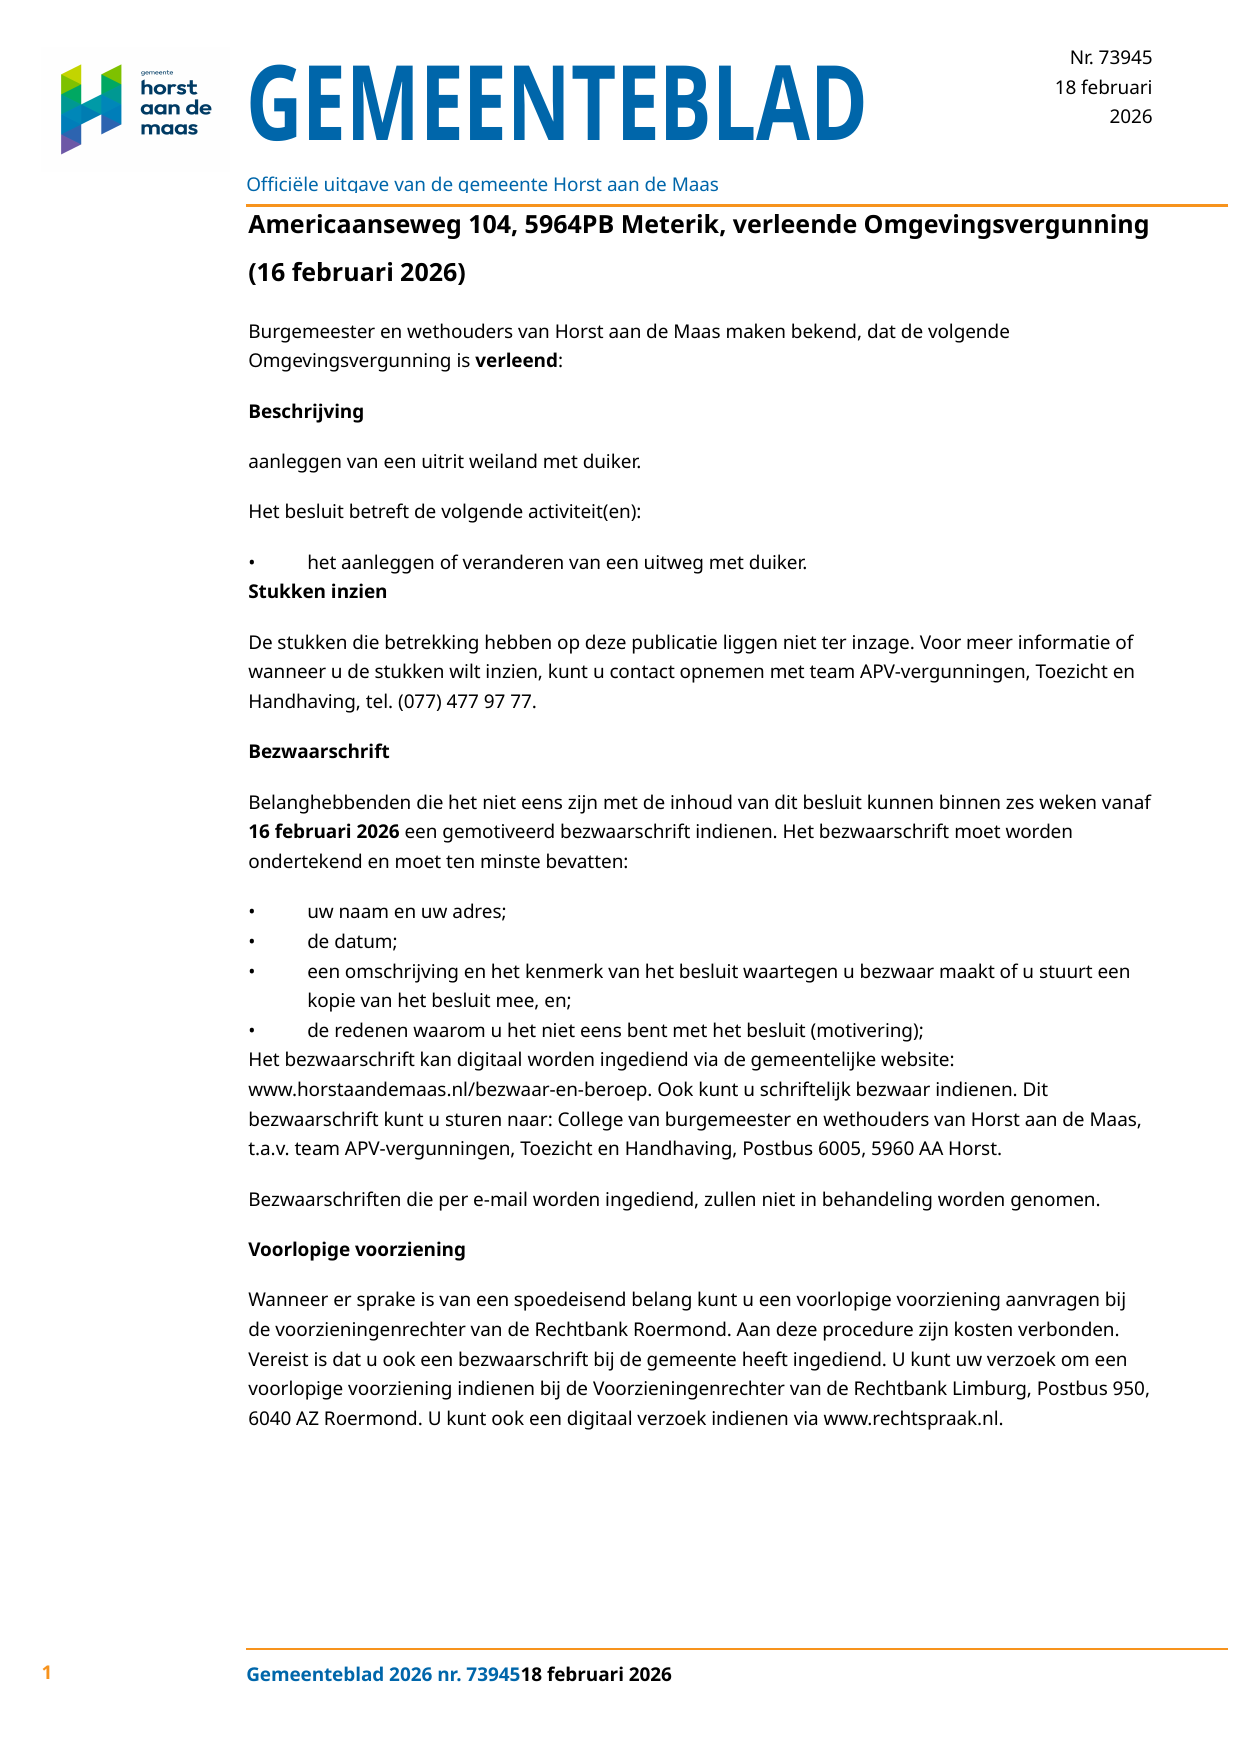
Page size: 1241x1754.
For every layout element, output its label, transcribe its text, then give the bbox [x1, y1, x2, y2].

list de redenen waarom u het niet eens bent met het besluit (motivering); [248, 1017, 1152, 1043]
text aanleggen van een uitrit weiland met duiker. [248, 448, 1152, 474]
text Burgemeester en wethouders van Horst aan de Maas maken bekend, dat de volgende Omgevingsvergunning is verleend: [248, 318, 1152, 373]
text Wanneer er sprake is van een spoedeisend belang kunt u een voorlopige voorziening aanvragen bij de voorzieningenrechter van de Rechtbank Roermond. Aan deze procedure zijn kosten verbonden. Vereist is dat u ook een bezwaarschrift bij de gemeente heeft ingediend. U kunt uw verzoek om een voorlopige voorziening indienen bij de Voorzieningenrechter van de Rechtbank Limburg, Postbus 950, 6040 AZ Roermond. U kunt ook een digitaal verzoek indienen via www.rechtspraak.nl. [248, 1287, 1152, 1431]
text Americaanseweg 104, 5964PB Meterik, verleende Omgevingsvergunning (16 februari 2026) [248, 207, 1152, 288]
list uw naam en uw adres; [248, 899, 1152, 924]
text De stukken die betrekking hebben op deze publicatie liggen niet ter inzage. Voor meer informatie of wanneer u de stukken wilt inzien, kunt u contact opnemen met team APV-vergunningen, Toezicht en Handhaving, tel. (077) 477 97 77. [248, 629, 1152, 714]
text Stukken inzien [248, 579, 1152, 604]
text Beschrijving [248, 398, 1152, 424]
picture [41, 47, 231, 172]
list de datum; [248, 928, 1152, 954]
text Bezwaarschrift [248, 739, 1152, 764]
text Voorlopige voorziening [248, 1236, 1152, 1262]
text Het besluit betreft de volgende activiteit(en): [248, 499, 1152, 524]
list een omschrijving en het kenmerk van het besluit waartegen u bezwaar maakt of u stuurt een kopie van het besluit mee, en; [248, 958, 1152, 1013]
text Het bezwaarschrift kan digitaal worden ingediend via de gemeentelijke website: www.horstaandemaas.nl/bezwaar-en-beroep. Ook kunt u schriftelijk bezwaar indienen. Dit bezwaarschrift kunt u sturen naar: College van burgemeester en wethouders van Horst aan de Maas, t.a.v. team APV-vergunningen, Toezicht en Handhaving, Postbus 6005, 5960 AA Horst. [248, 1047, 1152, 1161]
text Bezwaarschriften die per e-mail worden ingediend, zullen niet in behandeling worden genomen. [248, 1186, 1152, 1212]
text Belanghebbenden die het niet eens zijn met de inhoud van dit besluit kunnen binnen zes weken vanaf 16 februari 2026 een gemotiveerd bezwaarschrift indienen. Het bezwaarschrift moet worden ondertekend en moet ten minste bevatten: [248, 789, 1152, 874]
list het aanleggen of veranderen van een uitweg met duiker. [248, 549, 1152, 575]
